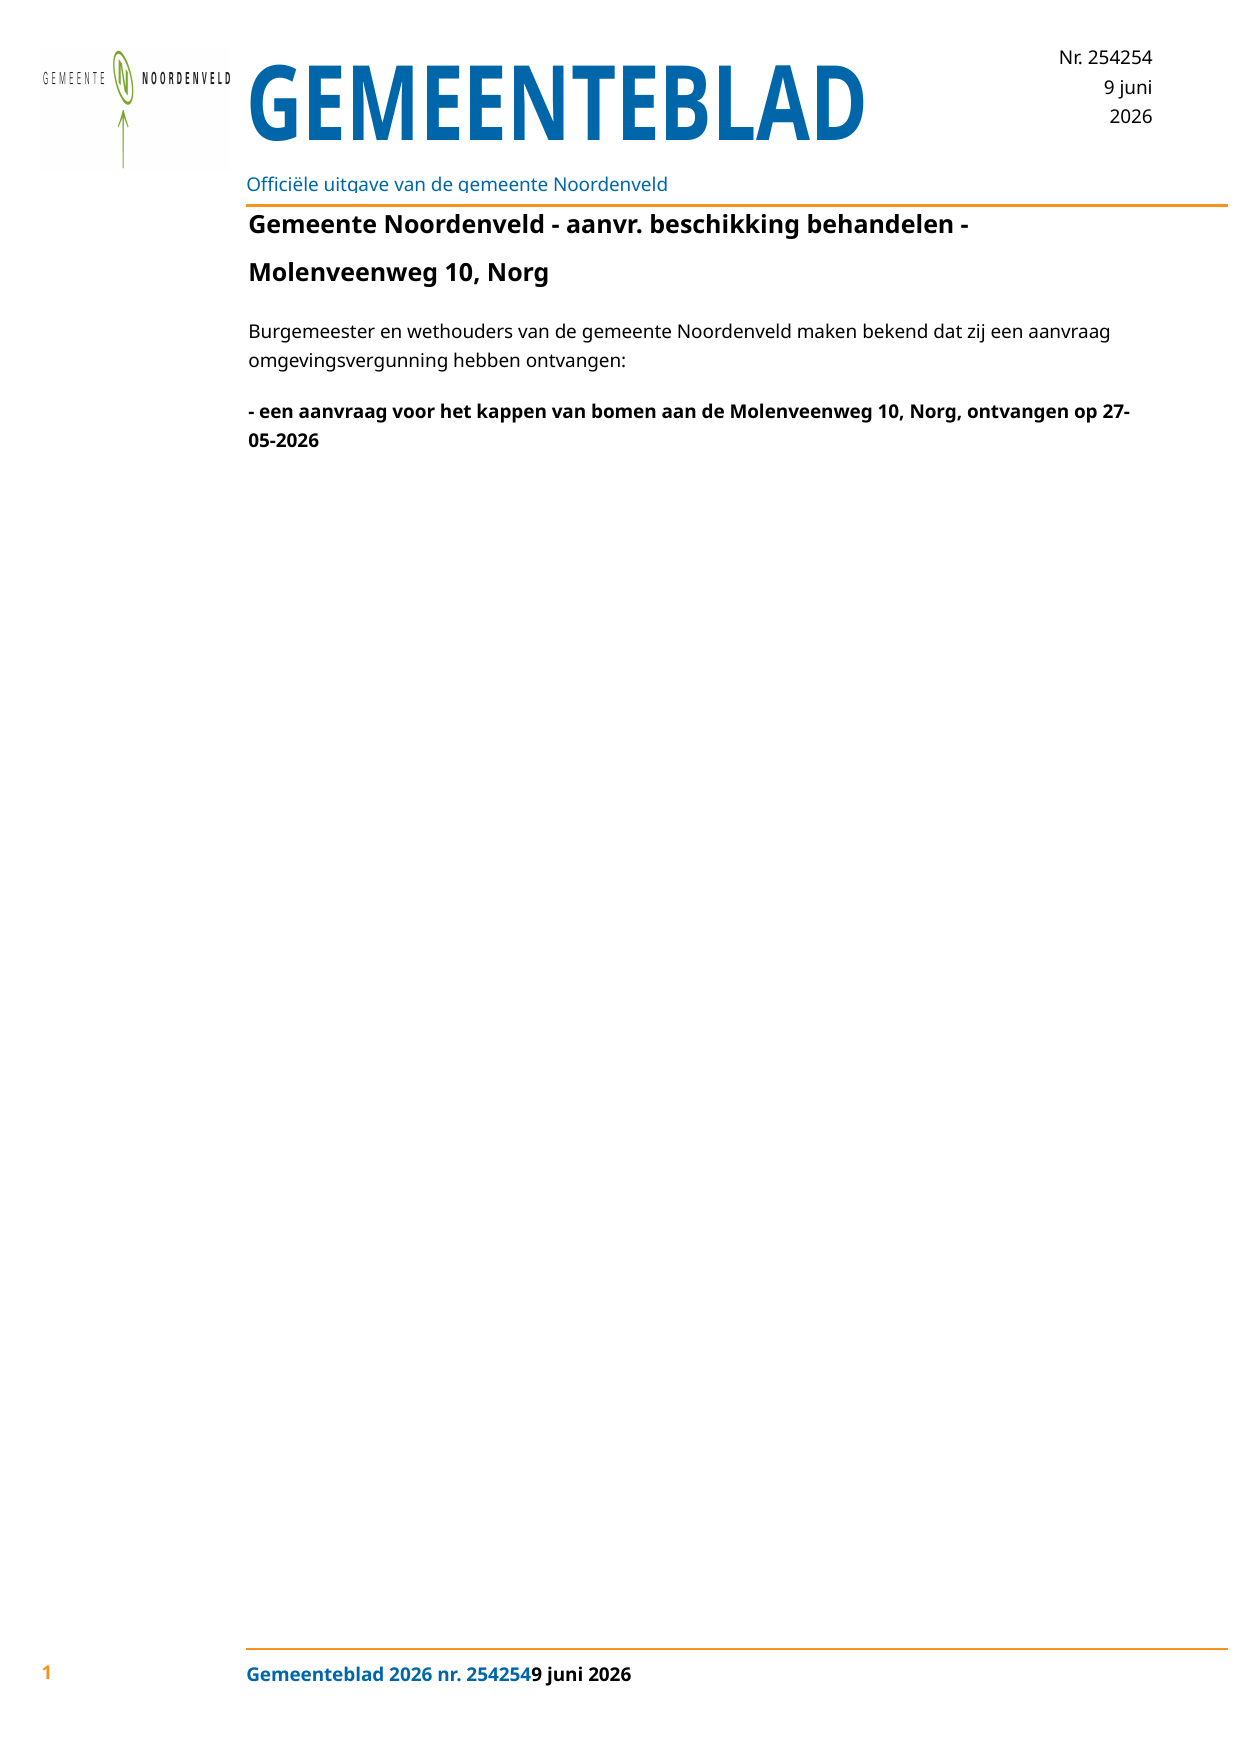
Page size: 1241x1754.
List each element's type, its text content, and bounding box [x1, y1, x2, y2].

text Burgemeester en wethouders van de gemeente Noordenveld maken bekend dat zij een aanvraag omgevingsvergunning hebben ontvangen: [248, 318, 1152, 373]
text Gemeente Noordenveld - aanvr. beschikking behandelen - Molenveenweg 10, Norg [248, 207, 1152, 288]
text - een aanvraag voor het kappen van bomen aan de Molenveenweg 10, Norg, ontvangen op 27-05-2026 [248, 398, 1152, 453]
picture [41, 47, 231, 172]
